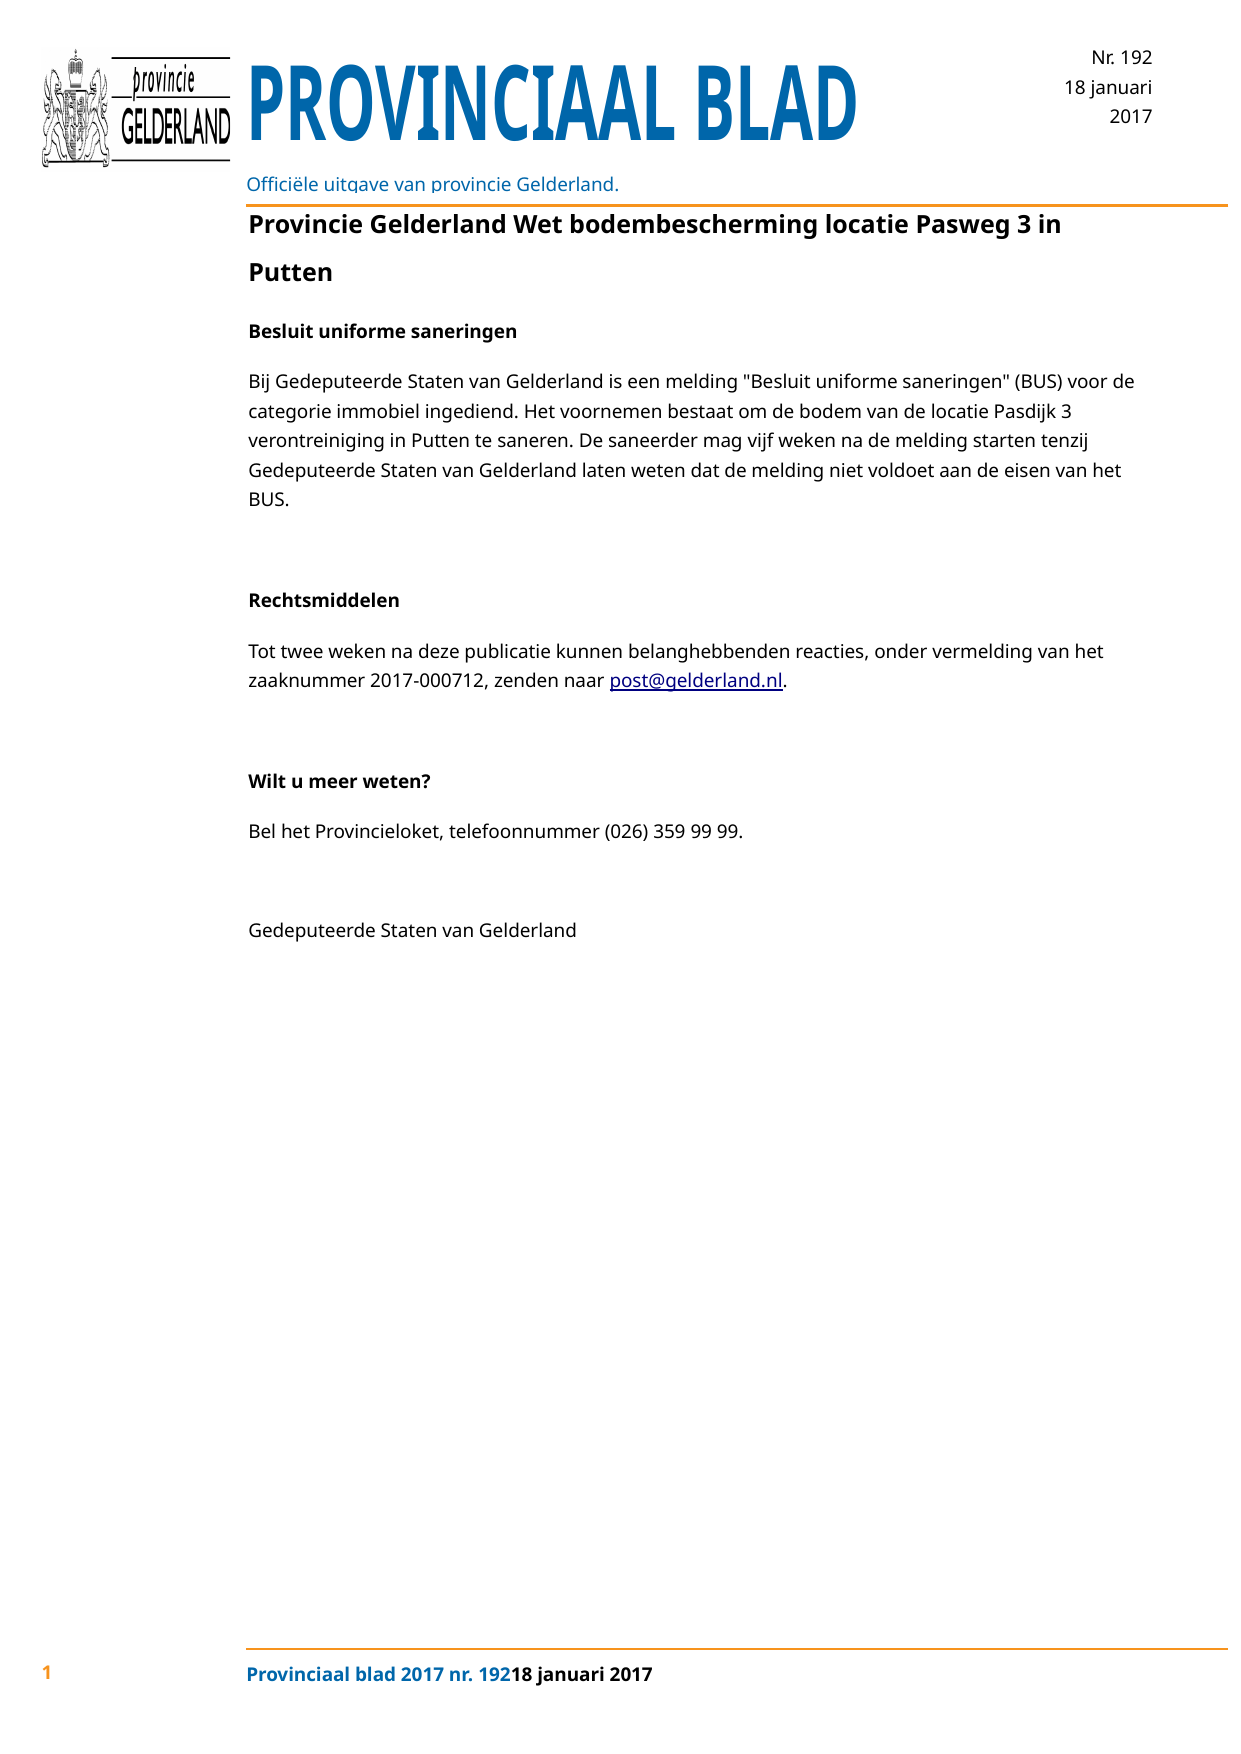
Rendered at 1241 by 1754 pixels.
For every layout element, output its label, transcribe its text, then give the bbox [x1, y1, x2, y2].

text Rechtsmiddelen [248, 587, 1152, 613]
text Gedeputeerde Staten van Gelderland [248, 917, 1152, 943]
text Bel het Provincieloket, telefoonnummer (026) 359 99 99. [248, 819, 1152, 844]
text Wilt u meer weten? [248, 768, 1152, 794]
text Tot twee weken na deze publicatie kunnen belanghebbenden reacties, onder vermelding van het zaaknummer 2017-000712, zenden naar post@gelderland.nl. [248, 638, 1152, 693]
text Besluit uniforme saneringen [248, 318, 1152, 344]
text Bij Gedeputeerde Staten van Gelderland is een melding "Besluit uniforme saneringen" (BUS) voor de categorie immobiel ingediend. Het voornemen bestaat om de bodem van de locatie Pasdijk 3 verontreiniging in Putten te saneren. De saneerder mag vijf weken na de melding starten tenzij Gedeputeerde Staten van Gelderland laten weten dat de melding niet voldoet aan de eisen van het BUS. [248, 368, 1152, 512]
picture [41, 47, 231, 172]
text Provincie Gelderland Wet bodembescherming locatie Pasweg 3 in Putten [248, 207, 1152, 288]
